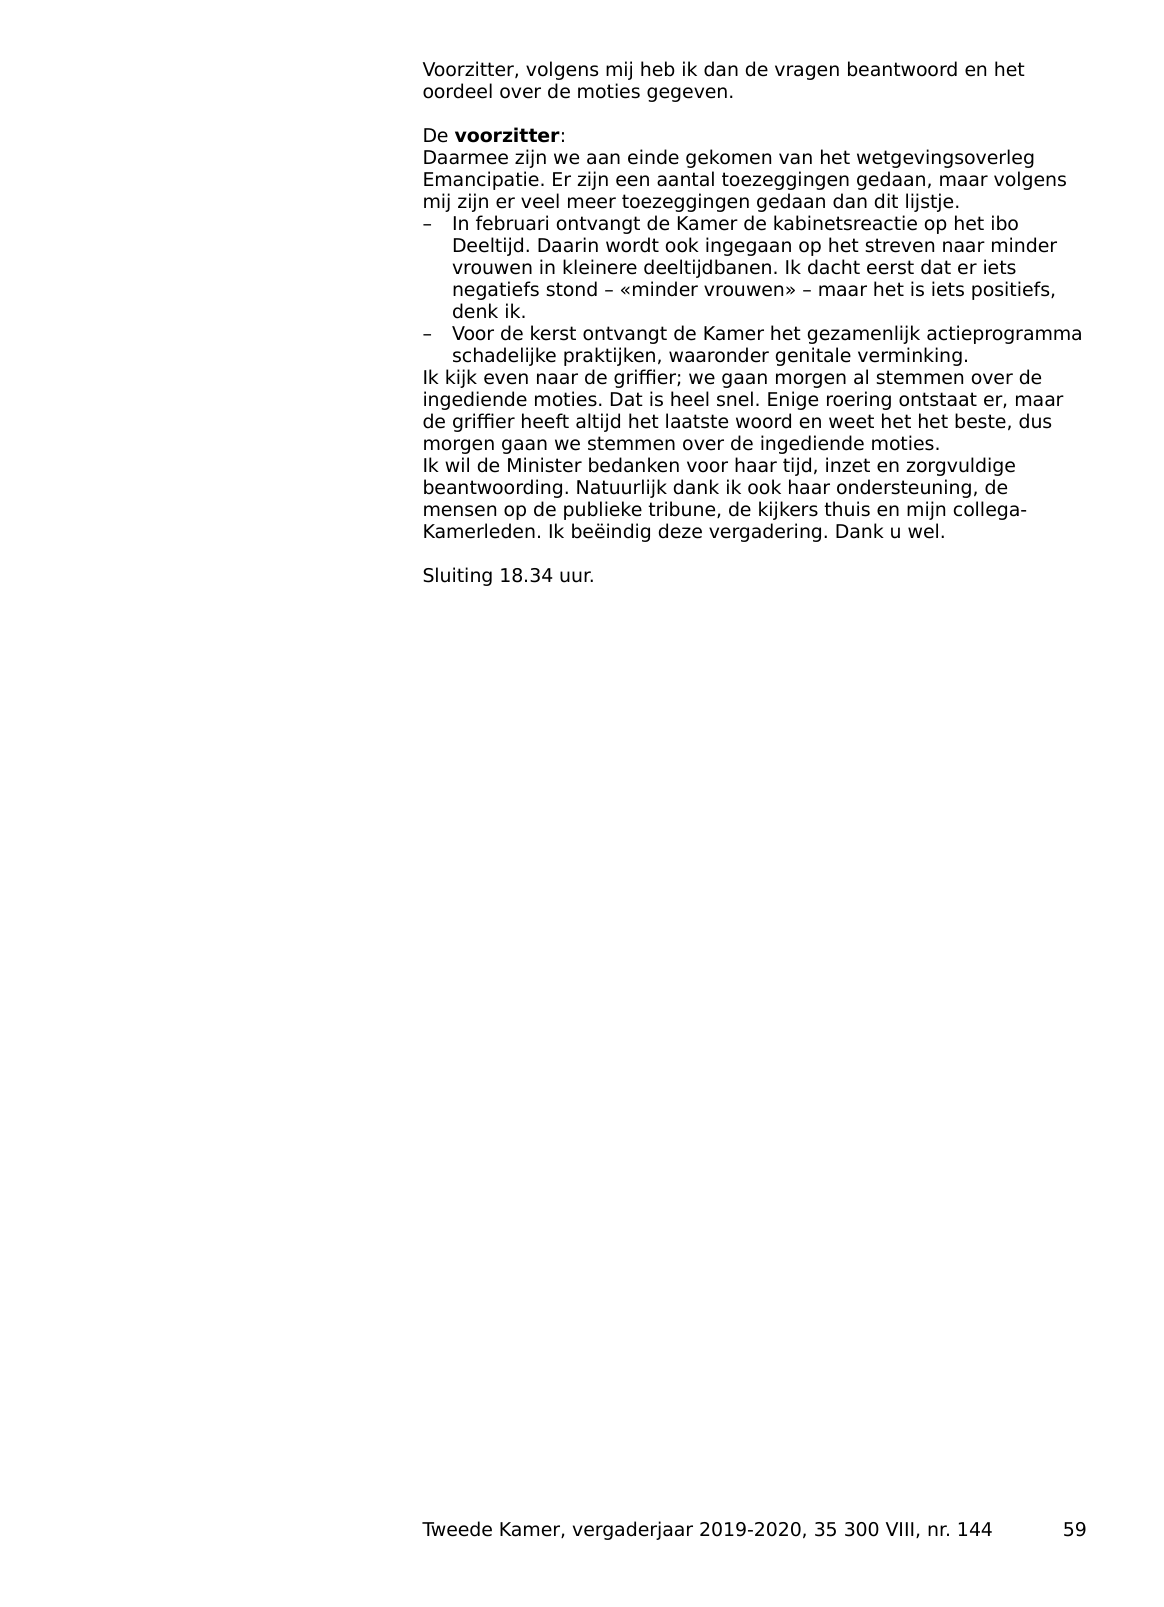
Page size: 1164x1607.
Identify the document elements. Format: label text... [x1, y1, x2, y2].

text Daarmee zijn we aan einde gekomen van het wetgevingsoverleg Emancipatie. Er zijn een aantal toezeggingen gedaan, maar volgens mij zijn er veel meer toezeggingen gedaan dan dit lijstje. [422, 147, 1087, 213]
text Ik kijk even naar de griffier; we gaan morgen al stemmen over de ingediende moties. Dat is heel snel. Enige roering ontstaat er, maar de griffier heeft altijd het laatste woord en weet het het beste, dus morgen gaan we stemmen over de ingediende moties. [422, 367, 1087, 455]
text – In februari ontvangt de Kamer de kabinetsreactie op het ibo Deeltijd. Daarin wordt ook ingegaan op het streven naar minder vrouwen in kleinere deeltijdbanen. Ik dacht eerst dat er iets negatiefs stond – «minder vrouwen» – maar het is iets positiefs, denk ik. [422, 213, 1087, 323]
text De voorzitter: [422, 125, 1087, 147]
text – Voor de kerst ontvangt de Kamer het gezamenlijk actieprogramma schadelijke praktijken, waaronder genitale verminking. [422, 323, 1087, 367]
text Voorzitter, volgens mij heb ik dan de vragen beantwoord en het oordeel over de moties gegeven. [422, 59, 1087, 103]
text Sluiting 18.34 uur. [422, 565, 1087, 587]
text Ik wil de Minister bedanken voor haar tijd, inzet en zorgvuldige beantwoording. Natuurlijk dank ik ook haar ondersteuning, de mensen op de publieke tribune, de kijkers thuis en mijn collega-Kamerleden. Ik beëindig deze vergadering. Dank u wel. [422, 455, 1087, 543]
